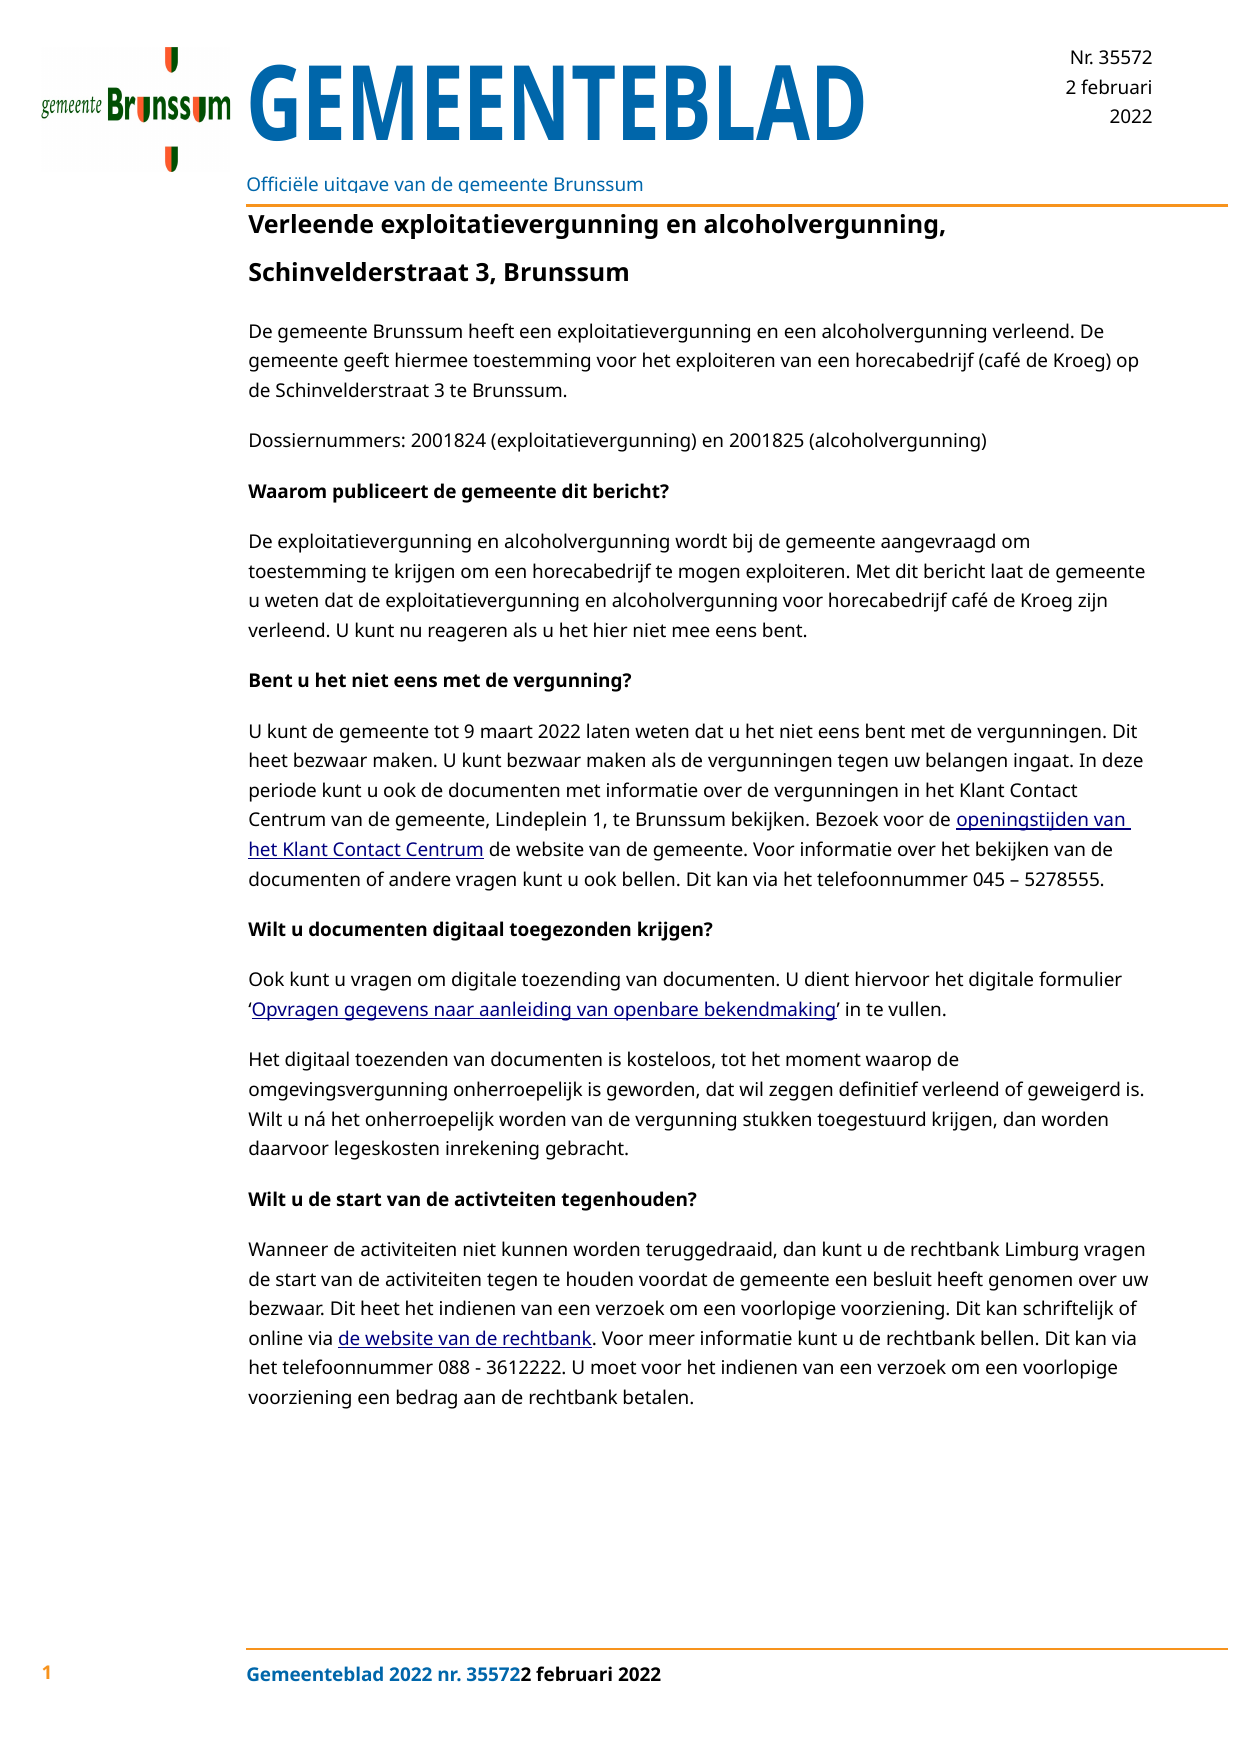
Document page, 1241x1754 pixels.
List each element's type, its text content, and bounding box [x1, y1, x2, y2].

text De exploitatievergunning en alcoholvergunning wordt bij de gemeente aangevraagd om toestemming te krijgen om een horecabedrijf te mogen exploiteren. Met dit bericht laat de gemeente u weten dat de exploitatievergunning en alcoholvergunning voor horecabedrijf café de Kroeg zijn verleend. U kunt nu reageren als u het hier niet mee eens bent. [248, 528, 1152, 643]
picture [41, 47, 231, 172]
text U kunt de gemeente tot 9 maart 2022 laten weten dat u het niet eens bent met de vergunningen. Dit heet bezwaar maken. U kunt bezwaar maken als de vergunningen tegen uw belangen ingaat. In deze periode kunt u ook de documenten met informatie over de vergunningen in het Klant Contact Centrum van de gemeente, Lindeplein 1, te Brunssum bekijken. Bezoek voor de openingstijden van het Klant Contact Centrum de website van de gemeente. Voor informatie over het bekijken van de documenten of andere vragen kunt u ook bellen. Dit kan via het telefoonnummer 045 – 5278555. [248, 718, 1152, 892]
text Bent u het niet eens met de vergunning? [248, 667, 1152, 693]
text Waarom publiceert de gemeente dit bericht? [248, 478, 1152, 504]
text Wilt u de start van de activteiten tegenhouden? [248, 1186, 1152, 1212]
text Wanneer de activiteiten niet kunnen worden teruggedraaid, dan kunt u de rechtbank Limburg vragen de start van de activiteiten tegen te houden voordat de gemeente een besluit heeft genomen over uw bezwaar. Dit heet het indienen van een verzoek om een voorlopige voorziening. Dit kan schriftelijk of online via de website van de rechtbank. Voor meer informatie kunt u de rechtbank bellen. Dit kan via het telefoonnummer 088 - 3612222. U moet voor het indienen van een verzoek om een voorlopige voorziening een bedrag aan de rechtbank betalen. [248, 1236, 1152, 1410]
text De gemeente Brunssum heeft een exploitatievergunning en een alcoholvergunning verleend. De gemeente geeft hiermee toestemming voor het exploiteren van een horecabedrijf (café de Kroeg) op de Schinvelderstraat 3 te Brunssum. [248, 318, 1152, 403]
text Het digitaal toezenden van documenten is kosteloos, tot het moment waarop de omgevingsvergunning onherroepelijk is geworden, dat wil zeggen definitief verleend of geweigerd is. Wilt u ná het onherroepelijk worden van de vergunning stukken toegestuurd krijgen, dan worden daarvoor legeskosten inrekening gebracht. [248, 1047, 1152, 1161]
text Verleende exploitatievergunning en alcoholvergunning, Schinvelderstraat 3, Brunssum [248, 207, 1152, 288]
text Wilt u documenten digitaal toegezonden krijgen? [248, 916, 1152, 942]
text Ook kunt u vragen om digitale toezending van documenten. U dient hiervoor het digitale formulier ‘Opvragen gegevens naar aanleiding van openbare bekendmaking’ in te vullen. [248, 967, 1152, 1022]
text Dossiernummers: 2001824 (exploitatievergunning) en 2001825 (alcoholvergunning) [248, 427, 1152, 453]
